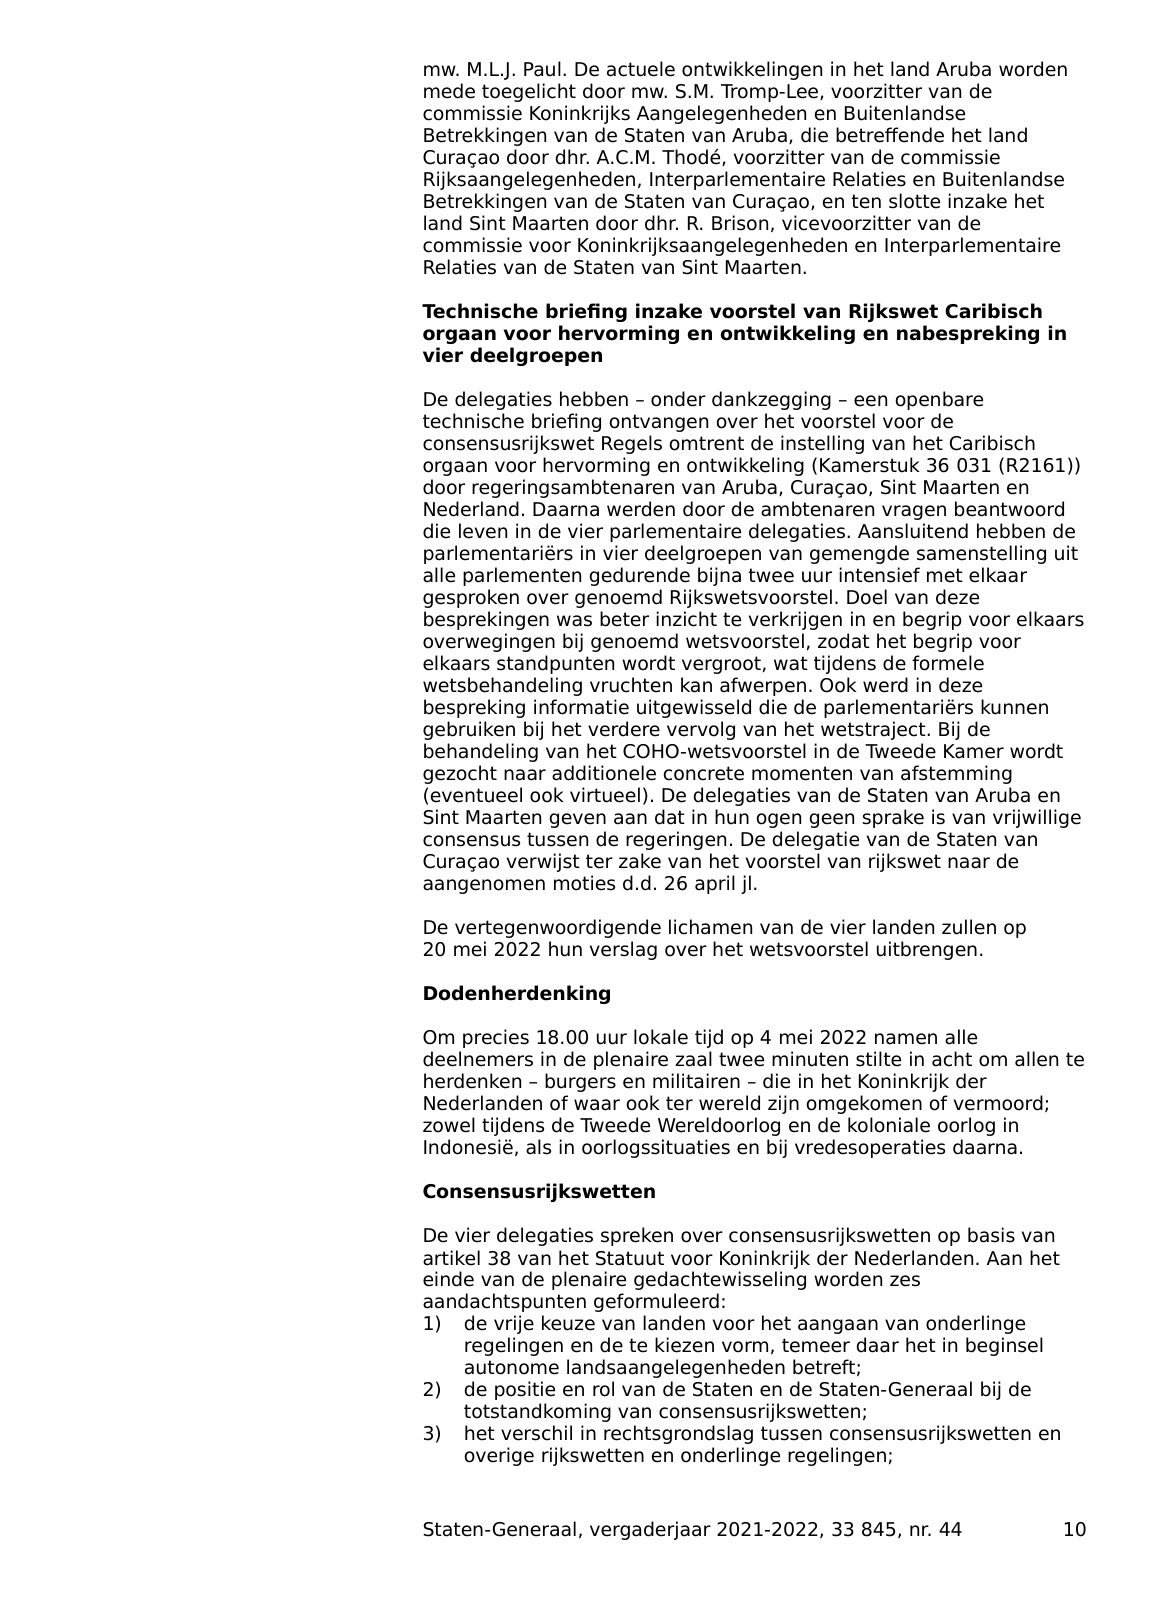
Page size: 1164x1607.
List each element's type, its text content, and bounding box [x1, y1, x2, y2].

text mw. M.L.J. Paul. De actuele ontwikkelingen in het land Aruba worden mede toegelicht door mw. S.M. Tromp-Lee, voorzitter van de commissie Koninkrijks Aangelegenheden en Buitenlandse Betrekkingen van de Staten van Aruba, die betreffende het land Curaçao door dhr. A.C.M. Thodé, voorzitter van de commissie Rijksaangelegenheden, Interparlementaire Relaties en Buitenlandse Betrekkingen van de Staten van Curaçao, en ten slotte inzake het land Sint Maarten door dhr. R. Brison, vicevoorzitter van de commissie voor Koninkrijksaangelegenheden en Interparlementaire Relaties van de Staten van Sint Maarten. [422, 59, 1087, 279]
text 1) de vrije keuze van landen voor het aangaan van onderlinge regelingen en de te kiezen vorm, temeer daar het in beginsel autonome landsaangelegenheden betreft; [422, 1313, 1087, 1379]
text 2) de positie en rol van de Staten en de Staten-Generaal bij de totstandkoming van consensusrijkswetten; [422, 1379, 1087, 1423]
text De vertegenwoordigende lichamen van de vier landen zullen op 20 mei 2022 hun verslag over het wetsvoorstel uitbrengen. [422, 917, 1087, 961]
subtitle Technische briefing inzake voorstel van Rijkswet Caribisch orgaan voor hervorming en ontwikkeling en nabespreking in vier deelgroepen [422, 301, 1087, 367]
text De delegaties hebben – onder dankzegging – een openbare technische briefing ontvangen over het voorstel voor de consensusrijkswet Regels omtrent de instelling van het Caribisch orgaan voor hervorming en ontwikkeling (Kamerstuk 36 031 (R2161)) door regeringsambtenaren van Aruba, Curaçao, Sint Maarten en Nederland. Daarna werden door de ambtenaren vragen beantwoord die leven in de vier parlementaire delegaties. Aansluitend hebben de parlementariërs in vier deelgroepen van gemengde samenstelling uit alle parlementen gedurende bijna twee uur intensief met elkaar gesproken over genoemd Rijkswetsvoorstel. Doel van deze besprekingen was beter inzicht te verkrijgen in en begrip voor elkaars overwegingen bij genoemd wetsvoorstel, zodat het begrip voor elkaars standpunten wordt vergroot, wat tijdens de formele wetsbehandeling vruchten kan afwerpen. Ook werd in deze bespreking informatie uitgewisseld die de parlementariërs kunnen gebruiken bij het verdere vervolg van het wetstraject. Bij de behandeling van het COHO-wetsvoorstel in de Tweede Kamer wordt gezocht naar additionele concrete momenten van afstemming (eventueel ook virtueel). De delegaties van de Staten van Aruba en Sint Maarten geven aan dat in hun ogen geen sprake is van vrijwillige consensus tussen de regeringen. De delegatie van de Staten van Curaçao verwijst ter zake van het voorstel van rijkswet naar de aangenomen moties d.d. 26 april jl. [422, 389, 1087, 895]
text De vier delegaties spreken over consensusrijkswetten op basis van artikel 38 van het Statuut voor Koninkrijk der Nederlanden. Aan het einde van de plenaire gedachtewisseling worden zes aandachtspunten geformuleerd: [422, 1225, 1087, 1313]
text 3) het verschil in rechtsgrondslag tussen consensusrijkswetten en overige rijkswetten en onderlinge regelingen; [422, 1423, 1087, 1467]
subtitle Consensusrijkswetten [422, 1181, 1087, 1203]
text Om precies 18.00 uur lokale tijd op 4 mei 2022 namen alle deelnemers in de plenaire zaal twee minuten stilte in acht om allen te herdenken – burgers en militairen – die in het Koninkrijk der Nederlanden of waar ook ter wereld zijn omgekomen of vermoord; zowel tijdens de Tweede Wereldoorlog en de koloniale oorlog in Indonesië, als in oorlogssituaties en bij vredesoperaties daarna. [422, 1027, 1087, 1159]
subtitle Dodenherdenking [422, 983, 1087, 1005]
